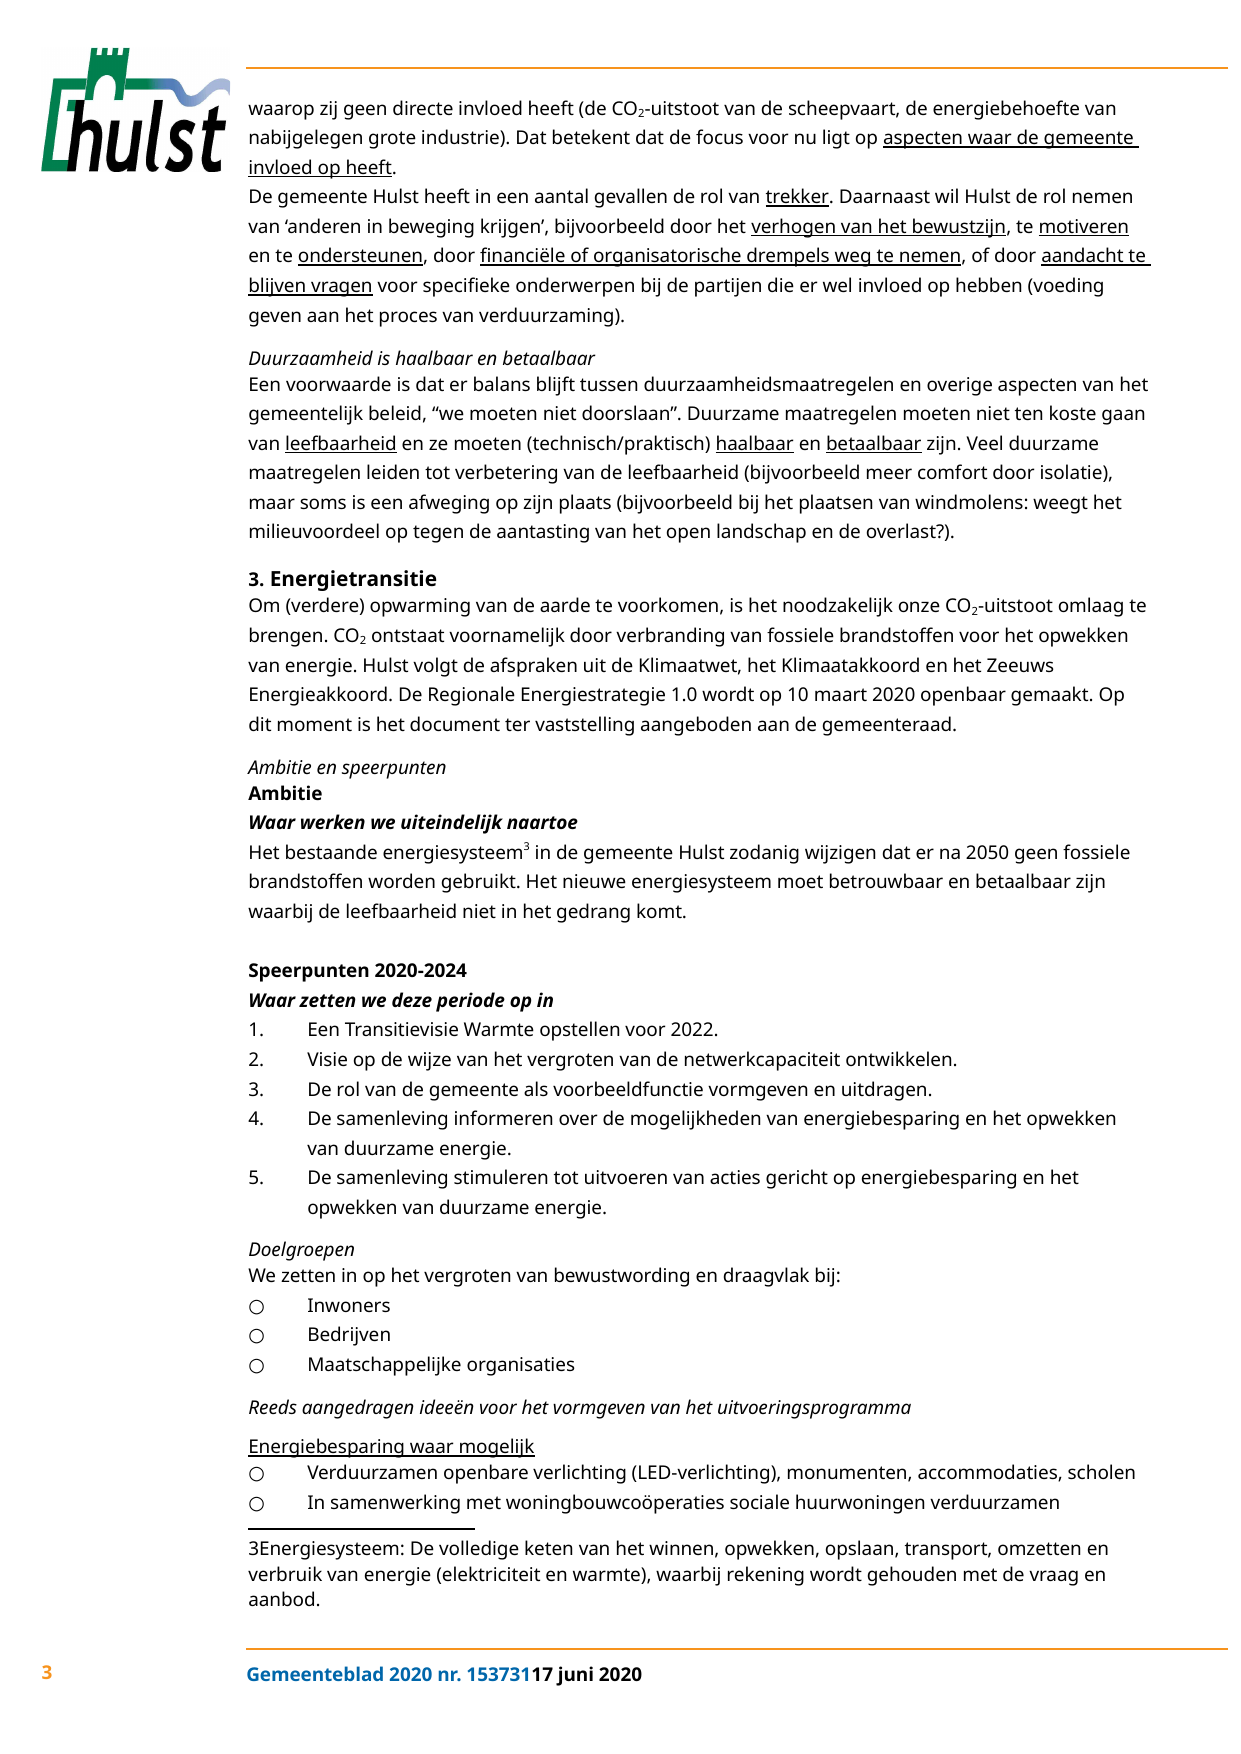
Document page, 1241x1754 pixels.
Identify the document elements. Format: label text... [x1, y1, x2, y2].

picture [41, 47, 231, 172]
text 3. Energietransitie [248, 564, 1152, 593]
text waarop zij geen directe invloed heeft (de CO2-uitstoot van de scheepvaart, de energiebehoefte van nabijgelegen grote industrie). Dat betekent dat de focus voor nu ligt op aspecten waar de gemeente invloed op heeft. [248, 95, 1152, 180]
list Bedrijven [248, 1322, 1152, 1347]
text Een voorwaarde is dat er balans blijft tussen duurzaamheidsmaatregelen en overige aspecten van het gemeentelijk beleid, “we moeten niet doorslaan”. Duurzame maatregelen moeten niet ten koste gaan van leefbaarheid en ze moeten (technisch/praktisch) haalbaar en betaalbaar zijn. Veel duurzame maatregelen leiden tot verbetering van de leefbaarheid (bijvoorbeeld meer comfort door isolatie), maar soms is een afweging op zijn plaats (bijvoorbeeld bij het plaatsen van windmolens: weegt het milieuvoordeel op tegen de aantasting van het open landschap en de overlast?). [248, 371, 1152, 544]
text Duurzaamheid is haalbaar en betaalbaar [248, 345, 1152, 371]
text Reeds aangedragen ideeën voor het vormgeven van het uitvoeringsprogramma [248, 1394, 1152, 1420]
list Maatschappelijke organisaties [248, 1351, 1152, 1377]
text De gemeente Hulst heeft in een aantal gevallen de rol van trekker. Daarnaast wil Hulst de rol nemen van ‘anderen in beweging krijgen’, bijvoorbeeld door het verhogen van het bewustzijn, te motiveren en te ondersteunen, door financiële of organisatorische drempels weg te nemen, of door aandacht te blijven vragen voor specifieke onderwerpen bij de partijen die er wel invloed op hebben (voeding geven aan het proces van verduurzaming). [248, 183, 1152, 328]
list Inwoners [248, 1292, 1152, 1318]
table_header Ambitie Waar werken we uiteindelijk naartoe Het bestaande energiesysteem in de gemeente Hulst zodanig wijzigen dat er na 2050 geen fossiele brandstoffen worden gebruikt. Het nieuwe energiesysteem moet betrouwbaar en betaalbaar zijn waarbij de leefbaarheid niet in het gedrang komt. Speerpunten 2020-2024 Waar zetten we deze periode op in Een Transitievisie Warmte opstellen voor 2022. Visie op de wijze van het vergroten van de netwerkcapaciteit ontwikkelen. De rol van de gemeente als voorbeeldfunctie vormgeven en uitdragen. De samenleving informeren over de mogelijkheden van energiebesparing en het opwekken van duurzame energie. De samenleving stimuleren tot uitvoeren van acties gericht op energiebesparing en het opwekken van duurzame energie. [248, 780, 1152, 1220]
text Om (verdere) opwarming van de aarde te voorkomen, is het noodzakelijk onze CO2-uitstoot omlaag te brengen. CO2 ontstaat voornamelijk door verbranding van fossiele brandstoffen voor het opwekken van energie. Hulst volgt de afspraken uit de Klimaatwet, het Klimaatakkoord en het Zeeuws Energieakkoord. De Regionale Energiestrategie 1.0 wordt op 10 maart 2020 openbaar gemaakt. Op dit moment is het document ter vaststelling aangeboden aan de gemeenteraad. [248, 593, 1152, 737]
text We zetten in op het vergroten van bewustwording en draagvlak bij: [248, 1262, 1152, 1288]
text Ambitie en speerpunten [248, 754, 1152, 780]
list In samenwerking met woningbouwcoöperaties sociale huurwoningen verduurzamen [248, 1489, 1152, 1514]
text Energiebesparing waar mogelijk [248, 1433, 1152, 1459]
text Doelgroepen [248, 1237, 1152, 1262]
list Verduurzamen openbare verlichting (LED-verlichting), monumenten, accommodaties, scholen [248, 1459, 1152, 1485]
